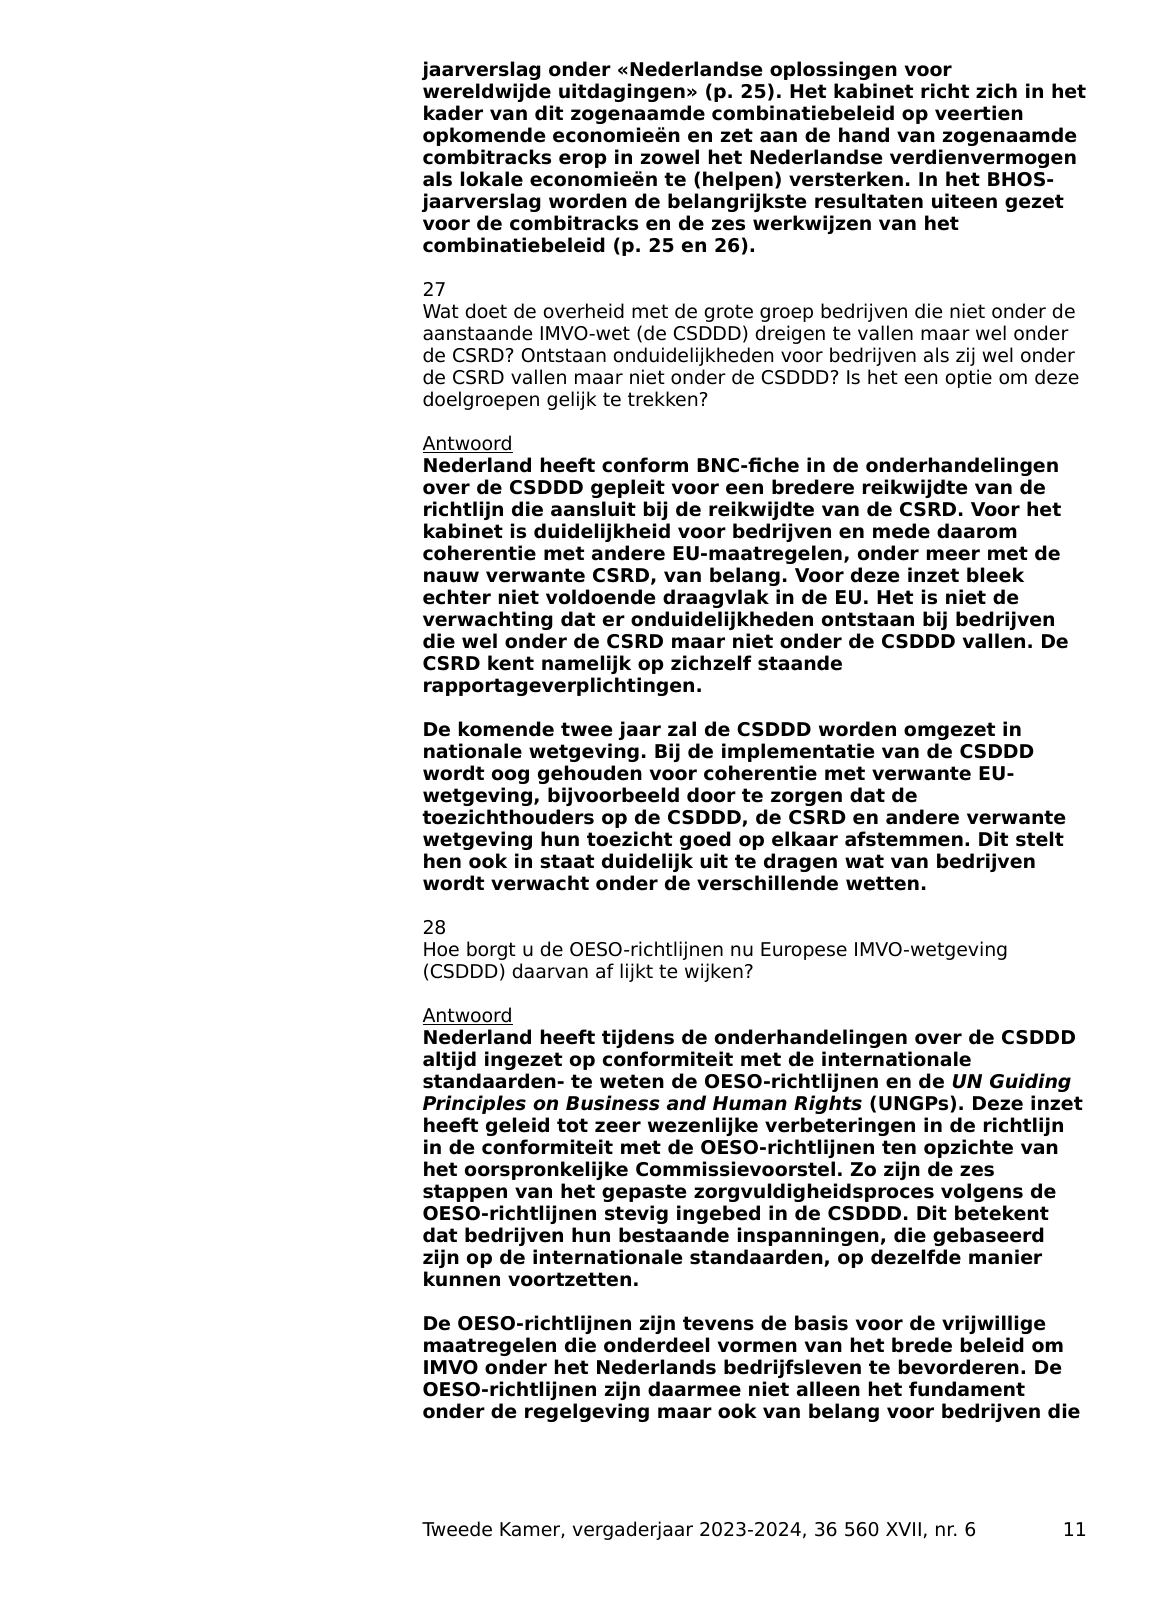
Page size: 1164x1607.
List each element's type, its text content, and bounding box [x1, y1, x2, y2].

text De OESO-richtlijnen zijn tevens de basis voor de vrijwillige maatregelen die onderdeel vormen van het brede beleid om IMVO onder het Nederlands bedrijfsleven te bevorderen. De OESO-richtlijnen zijn daarmee niet alleen het fundament onder de regelgeving maar ook van belang voor bedrijven die [422, 1313, 1087, 1423]
text Nederland heeft conform BNC-fiche in de onderhandelingen over de CSDDD gepleit voor een bredere reikwijdte van de richtlijn die aansluit bij de reikwijdte van de CSRD. Voor het kabinet is duidelijkheid voor bedrijven en mede daarom coherentie met andere EU-maatregelen, onder meer met de nauw verwante CSRD, van belang. Voor deze inzet bleek echter niet voldoende draagvlak in de EU. Het is niet de verwachting dat er onduidelijkheden ontstaan bij bedrijven die wel onder de CSRD maar niet onder de CSDDD vallen. De CSRD kent namelijk op zichzelf staande rapportageverplichtingen. [422, 455, 1087, 697]
text 28 [422, 917, 1087, 939]
text De komende twee jaar zal de CSDDD worden omgezet in nationale wetgeving. Bij de implementatie van de CSDDD wordt oog gehouden voor coherentie met verwante EU-wetgeving, bijvoorbeeld door te zorgen dat de toezichthouders op de CSDDD, de CSRD en andere verwante wetgeving hun toezicht goed op elkaar afstemmen. Dit stelt hen ook in staat duidelijk uit te dragen wat van bedrijven wordt verwacht onder de verschillende wetten. [422, 719, 1087, 895]
text Hoe borgt u de OESO-richtlijnen nu Europese IMVO-wetgeving (CSDDD) daarvan af lijkt te wijken? [422, 939, 1087, 983]
text Nederland heeft tijdens de onderhandelingen over de CSDDD altijd ingezet op conformiteit met de internationale standaarden- te weten de OESO-richtlijnen en de UN Guiding Principles on Business and Human Rights (UNGPs). Deze inzet heeft geleid tot zeer wezenlijke verbeteringen in de richtlijn in de conformiteit met de OESO-richtlijnen ten opzichte van het oorspronkelijke Commissievoorstel. Zo zijn de zes stappen van het gepaste zorgvuldigheidsproces volgens de OESO-richtlijnen stevig ingebed in de CSDDD. Dit betekent dat bedrijven hun bestaande inspanningen, die gebaseerd zijn op de internationale standaarden, op dezelfde manier kunnen voortzetten. [422, 1027, 1087, 1291]
text Antwoord [422, 1005, 1087, 1027]
text Wat doet de overheid met de grote groep bedrijven die niet onder de aanstaande IMVO-wet (de CSDDD) dreigen te vallen maar wel onder de CSRD? Ontstaan onduidelijkheden voor bedrijven als zij wel onder de CSRD vallen maar niet onder de CSDDD? Is het een optie om deze doelgroepen gelijk te trekken? [422, 301, 1087, 411]
text Antwoord [422, 433, 1087, 455]
text jaarverslag onder «Nederlandse oplossingen voor wereldwijde uitdagingen» (p. 25). Het kabinet richt zich in het kader van dit zogenaamde combinatiebeleid op veertien opkomende economieën en zet aan de hand van zogenaamde combitracks erop in zowel het Nederlandse verdienvermogen als lokale economieën te (helpen) versterken. In het BHOS-jaarverslag worden de belangrijkste resultaten uiteen gezet voor de combitracks en de zes werkwijzen van het combinatiebeleid (p. 25 en 26). [422, 59, 1087, 257]
text 27 [422, 279, 1087, 301]
